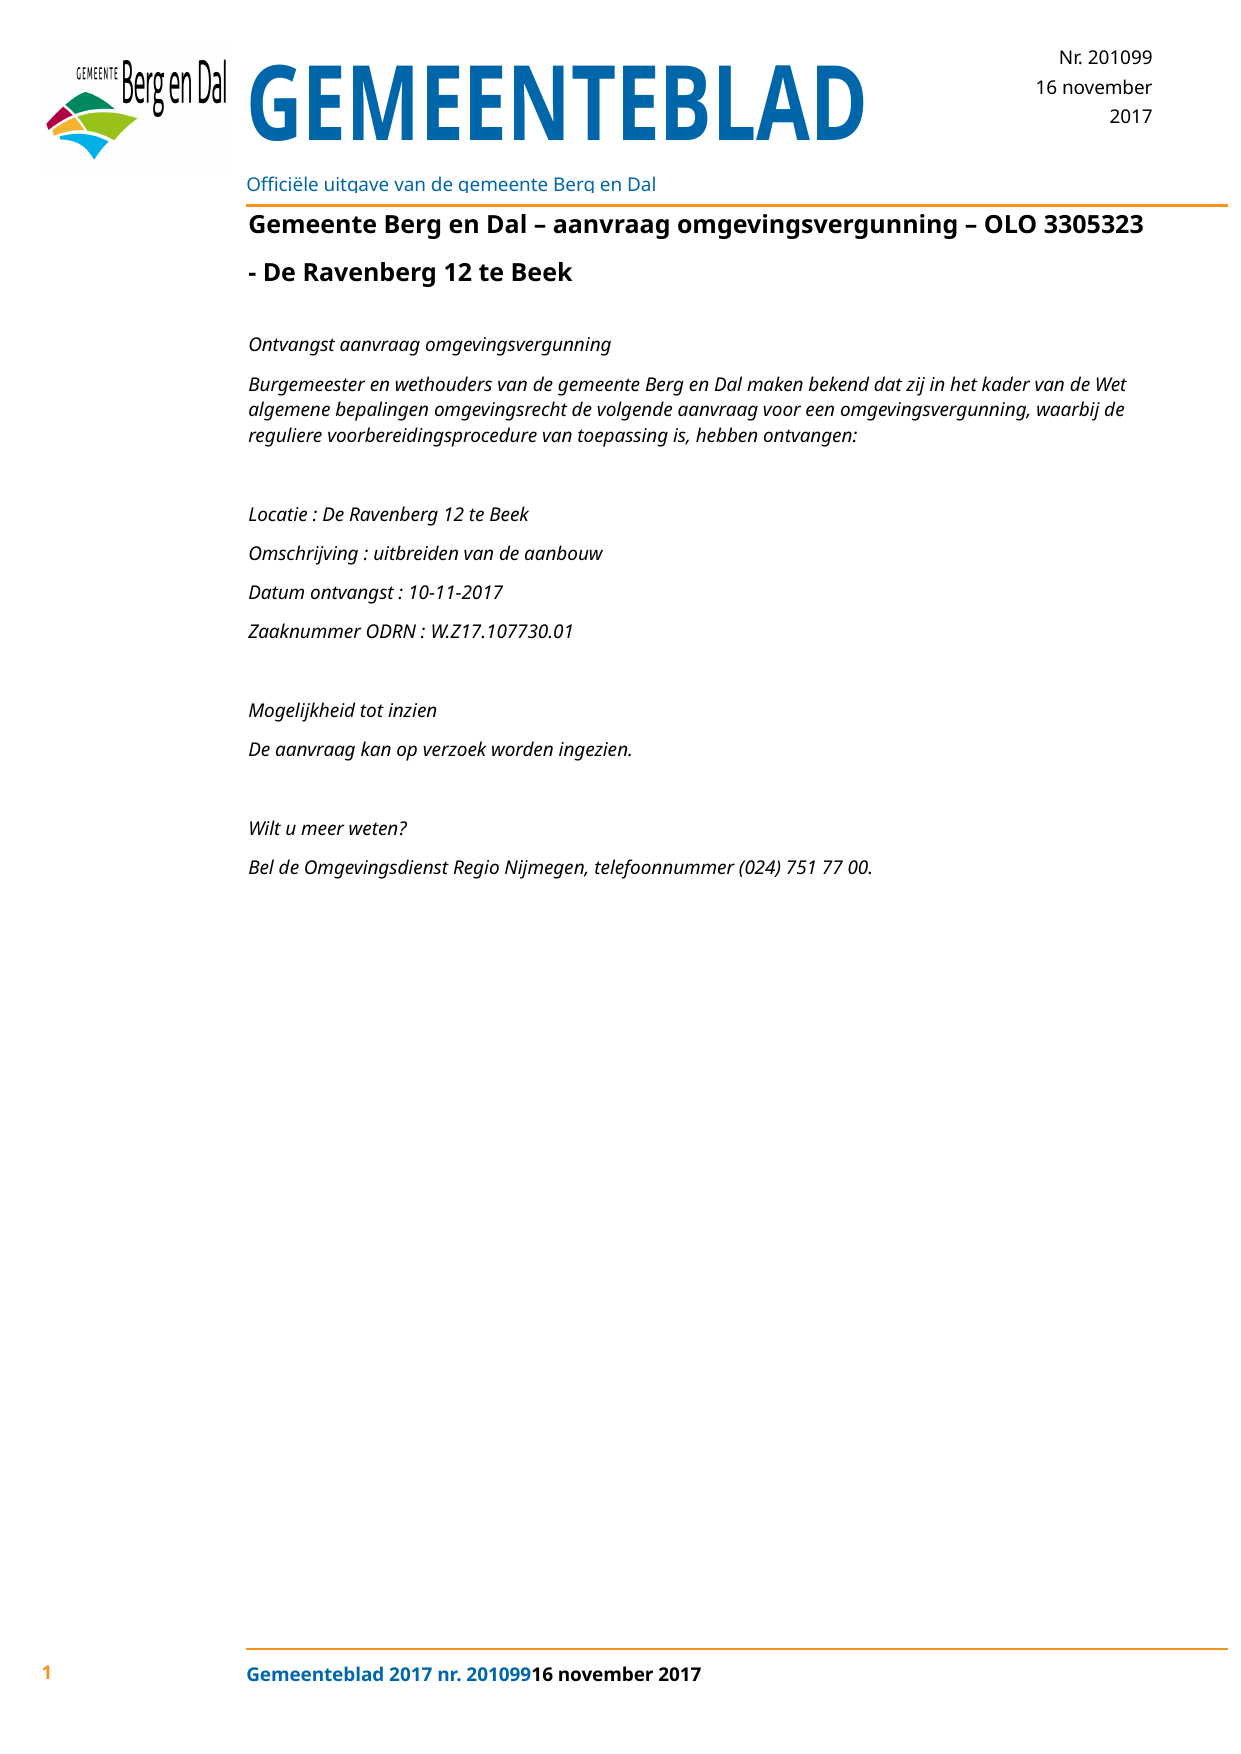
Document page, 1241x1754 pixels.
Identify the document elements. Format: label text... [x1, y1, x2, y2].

text Ontvangst aanvraag omgevingsvergunning [248, 331, 1152, 357]
text Zaaknummer ODRN : W.Z17.107730.01 [248, 618, 1152, 644]
text Gemeente Berg en Dal – aanvraag omgevingsvergunning – OLO 3305323 - De Ravenberg 12 te Beek [248, 207, 1152, 288]
text Mogelijkheid tot inzien [248, 697, 1152, 723]
text Datum ontvangst : 10-11-2017 [248, 579, 1152, 605]
text Omschrijving : uitbreiden van de aanbouw [248, 540, 1152, 566]
text De aanvraag kan op verzoek worden ingezien. [248, 736, 1152, 762]
text Wilt u meer weten? [248, 815, 1152, 841]
text Locatie : De Ravenberg 12 te Beek [248, 501, 1152, 526]
text Bel de Omgevingsdienst Regio Nijmegen, telefoonnummer (024) 751 77 00. [248, 854, 1152, 880]
text Burgemeester en wethouders van de gemeente Berg en Dal maken bekend dat zij in het kader van de Wet algemene bepalingen omgevingsrecht de volgende aanvraag voor een omgevingsvergunning, waarbij de reguliere voorbereidingsprocedure van toepassing is, hebben ontvangen: [248, 371, 1152, 448]
picture [41, 47, 231, 172]
